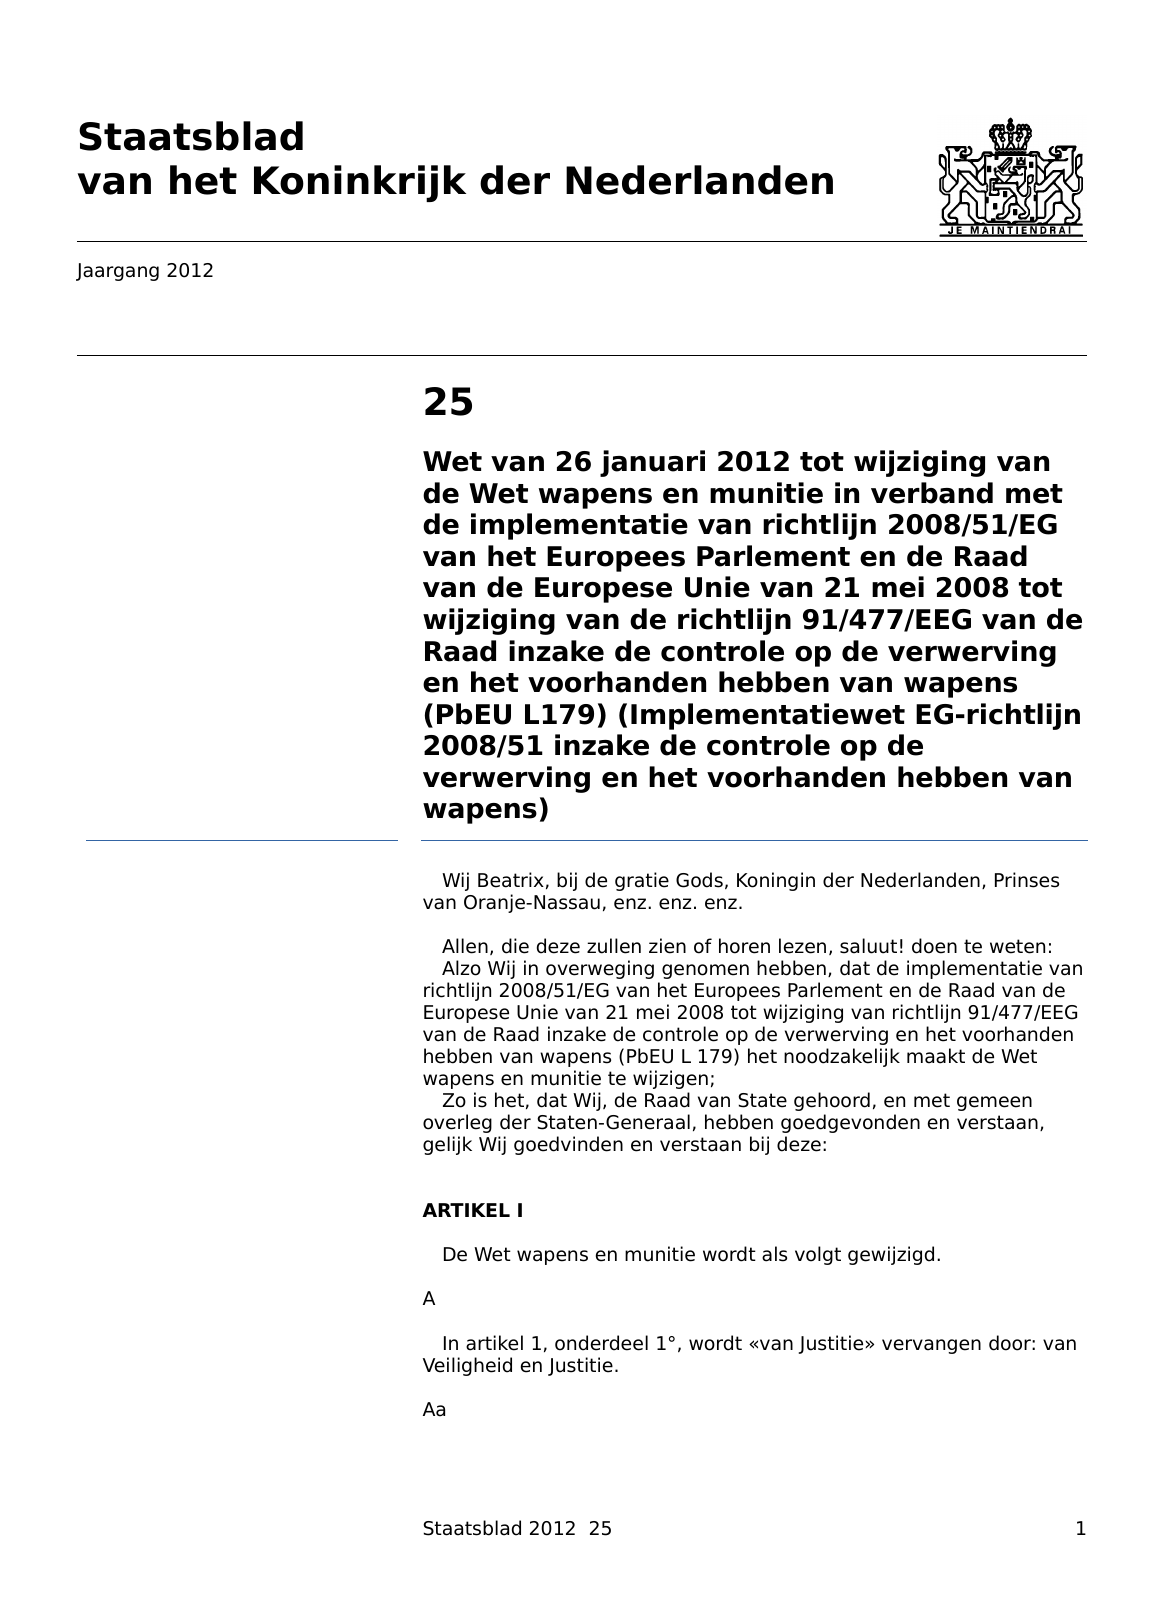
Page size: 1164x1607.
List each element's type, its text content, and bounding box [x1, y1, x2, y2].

text De Wet wapens en munitie wordt als volgt gewijzigd. [422, 1244, 1087, 1266]
table_cell Jaargang 2012 [77, 242, 1087, 355]
table_header Staatsblad van het Koninkrijk der Nederlanden [77, 100, 886, 241]
text Wij Beatrix, bij de gratie Gods, Koningin der Nederlanden, Prinses van Oranje-Nassau, enz. enz. enz. [422, 870, 1087, 914]
text A [422, 1288, 1087, 1310]
subtitle ARTIKEL I [422, 1200, 1087, 1222]
text Alzo Wij in overweging genomen hebben, dat de implementatie van richtlijn 2008/51/EG van het Europees Parlement en de Raad van de Europese Unie van 21 mei 2008 tot wijziging van richtlijn 91/477/EEG van de Raad inzake de controle op de verwerving en het voorhanden hebben van wapens (PbEU L 179) het noodzakelijk maakt de Wet wapens en munitie te wijzigen; [422, 958, 1087, 1090]
table_header [886, 100, 1087, 241]
text Allen, die deze zullen zien of horen lezen, saluut! doen te weten: [422, 936, 1087, 958]
text Aa [422, 1399, 1087, 1421]
text In artikel 1, onderdeel 1°, wordt «van Justitie» vervangen door: van Veiligheid en Justitie. [422, 1332, 1087, 1376]
subtitle 25 [422, 381, 1087, 424]
text Zo is het, dat Wij, de Raad van State gehoord, en met gemeen overleg der Staten-Generaal, hebben goedgevonden en verstaan, gelijk Wij goedvinden en verstaan bij deze: [422, 1090, 1087, 1156]
picture [936, 115, 1087, 240]
text Wet van 26 januari 2012 tot wijziging van de Wet wapens en munitie in verband met de implementatie van richtlijn 2008/51/EG van het Europees Parlement en de Raad van de Europese Unie van 21 mei 2008 tot wijziging van de richtlijn 91/477/EEG van de Raad inzake de controle op de verwerving en het voorhanden hebben van wapens (PbEU L179) (Implementatiewet EG-richtlijn 2008/51 inzake de controle op de verwerving en het voorhanden hebben van wapens) [422, 447, 1087, 825]
